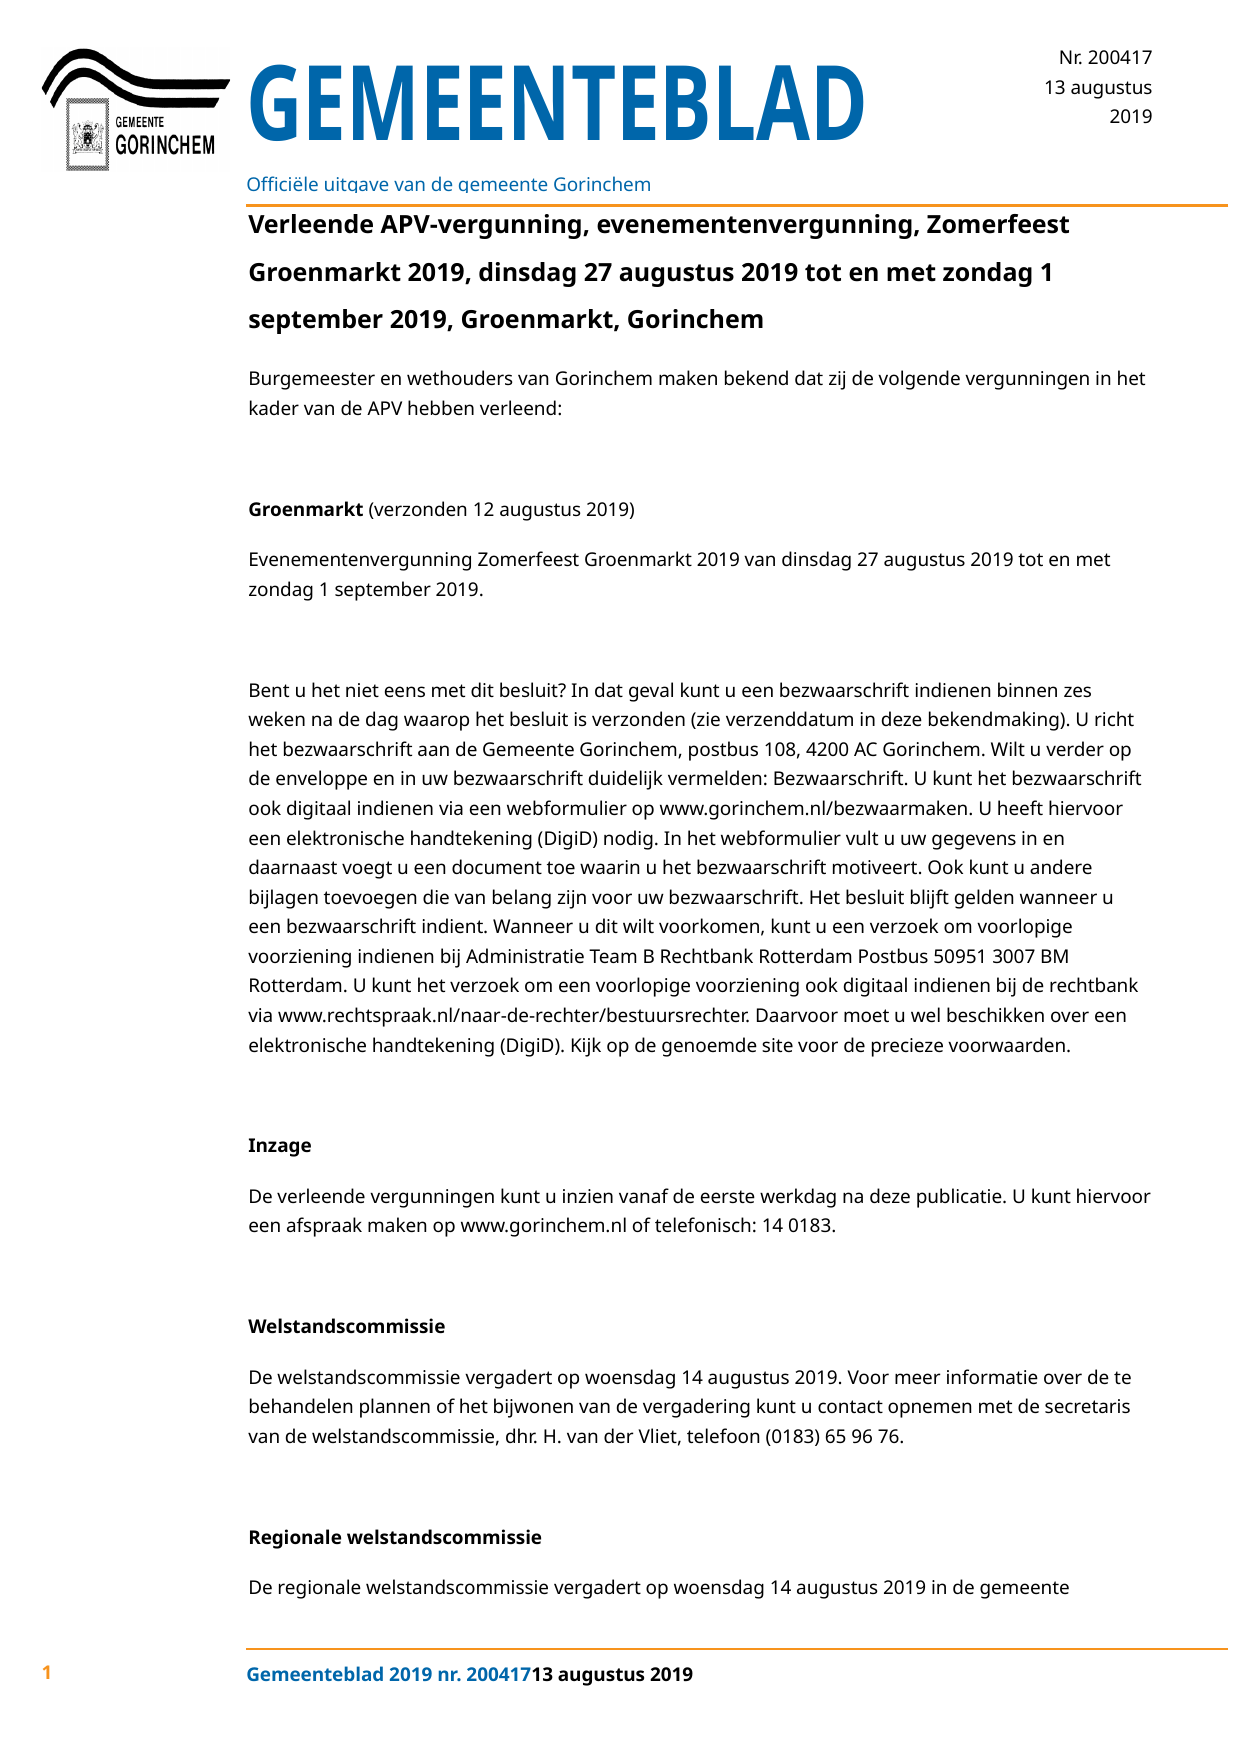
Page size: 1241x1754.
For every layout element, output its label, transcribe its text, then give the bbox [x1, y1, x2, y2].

text De regionale welstandscommissie vergadert op woensdag 14 augustus 2019 in de gemeente [248, 1574, 1152, 1600]
text Welstandscommissie [248, 1313, 1152, 1339]
text De welstandscommissie vergadert op woensdag 14 augustus 2019. Voor meer informatie over de te behandelen plannen of het bijwonen van de vergadering kunt u contact opnemen met de secretaris van de welstandscommissie, dhr. H. van der Vliet, telefoon (0183) 65 96 76. [248, 1364, 1152, 1449]
text Evenementenvergunning Zomerfeest Groenmarkt 2019 van dinsdag 27 augustus 2019 tot en met zondag 1 september 2019. [248, 546, 1152, 602]
text Bent u het niet eens met dit besluit? In dat geval kunt u een bezwaarschrift indienen binnen zes weken na de dag waarop het besluit is verzonden (zie verzenddatum in deze bekendmaking). U richt het bezwaarschrift aan de Gemeente Gorinchem, postbus 108, 4200 AC Gorinchem. Wilt u verder op de enveloppe en in uw bezwaarschrift duidelijk vermelden: Bezwaarschrift. U kunt het bezwaarschrift ook digitaal indienen via een webformulier op www.gorinchem.nl/bezwaarmaken. U heeft hiervoor een elektronische handtekening (DigiD) nodig. In het webformulier vult u uw gegevens in en daarnaast voegt u een document toe waarin u het bezwaarschrift motiveert. Ook kunt u andere bijlagen toevoegen die van belang zijn voor uw bezwaarschrift. Het besluit blijft gelden wanneer u een bezwaarschrift indient. Wanneer u dit wilt voorkomen, kunt u een verzoek om voorlopige voorziening indienen bij Administratie Team B Rechtbank Rotterdam Postbus 50951 3007 BM Rotterdam. U kunt het verzoek om een voorlopige voorziening ook digitaal indienen bij de rechtbank via www.rechtspraak.nl/naar-de-rechter/bestuursrechter. Daarvoor moet u wel beschikken over een elektronische handtekening (DigiD). Kijk op de genoemde site voor de precieze voorwaarden. [248, 677, 1152, 1057]
text Regionale welstandscommissie [248, 1524, 1152, 1549]
text Groenmarkt (verzonden 12 augustus 2019) [248, 496, 1152, 522]
text Burgemeester en wethouders van Gorinchem maken bekend dat zij de volgende vergunningen in het kader van de APV hebben verleend: [248, 366, 1152, 421]
text De verleende vergunningen kunt u inzien vanaf de eerste werkdag na deze publicatie. U kunt hiervoor een afspraak maken op www.gorinchem.nl of telefonisch: 14 0183. [248, 1183, 1152, 1238]
text Verleende APV-vergunning, evenementenvergunning, Zomerfeest Groenmarkt 2019, dinsdag 27 augustus 2019 tot en met zondag 1 september 2019, Groenmarkt, Gorinchem [248, 207, 1152, 336]
picture [41, 47, 231, 172]
text Inzage [248, 1133, 1152, 1158]
